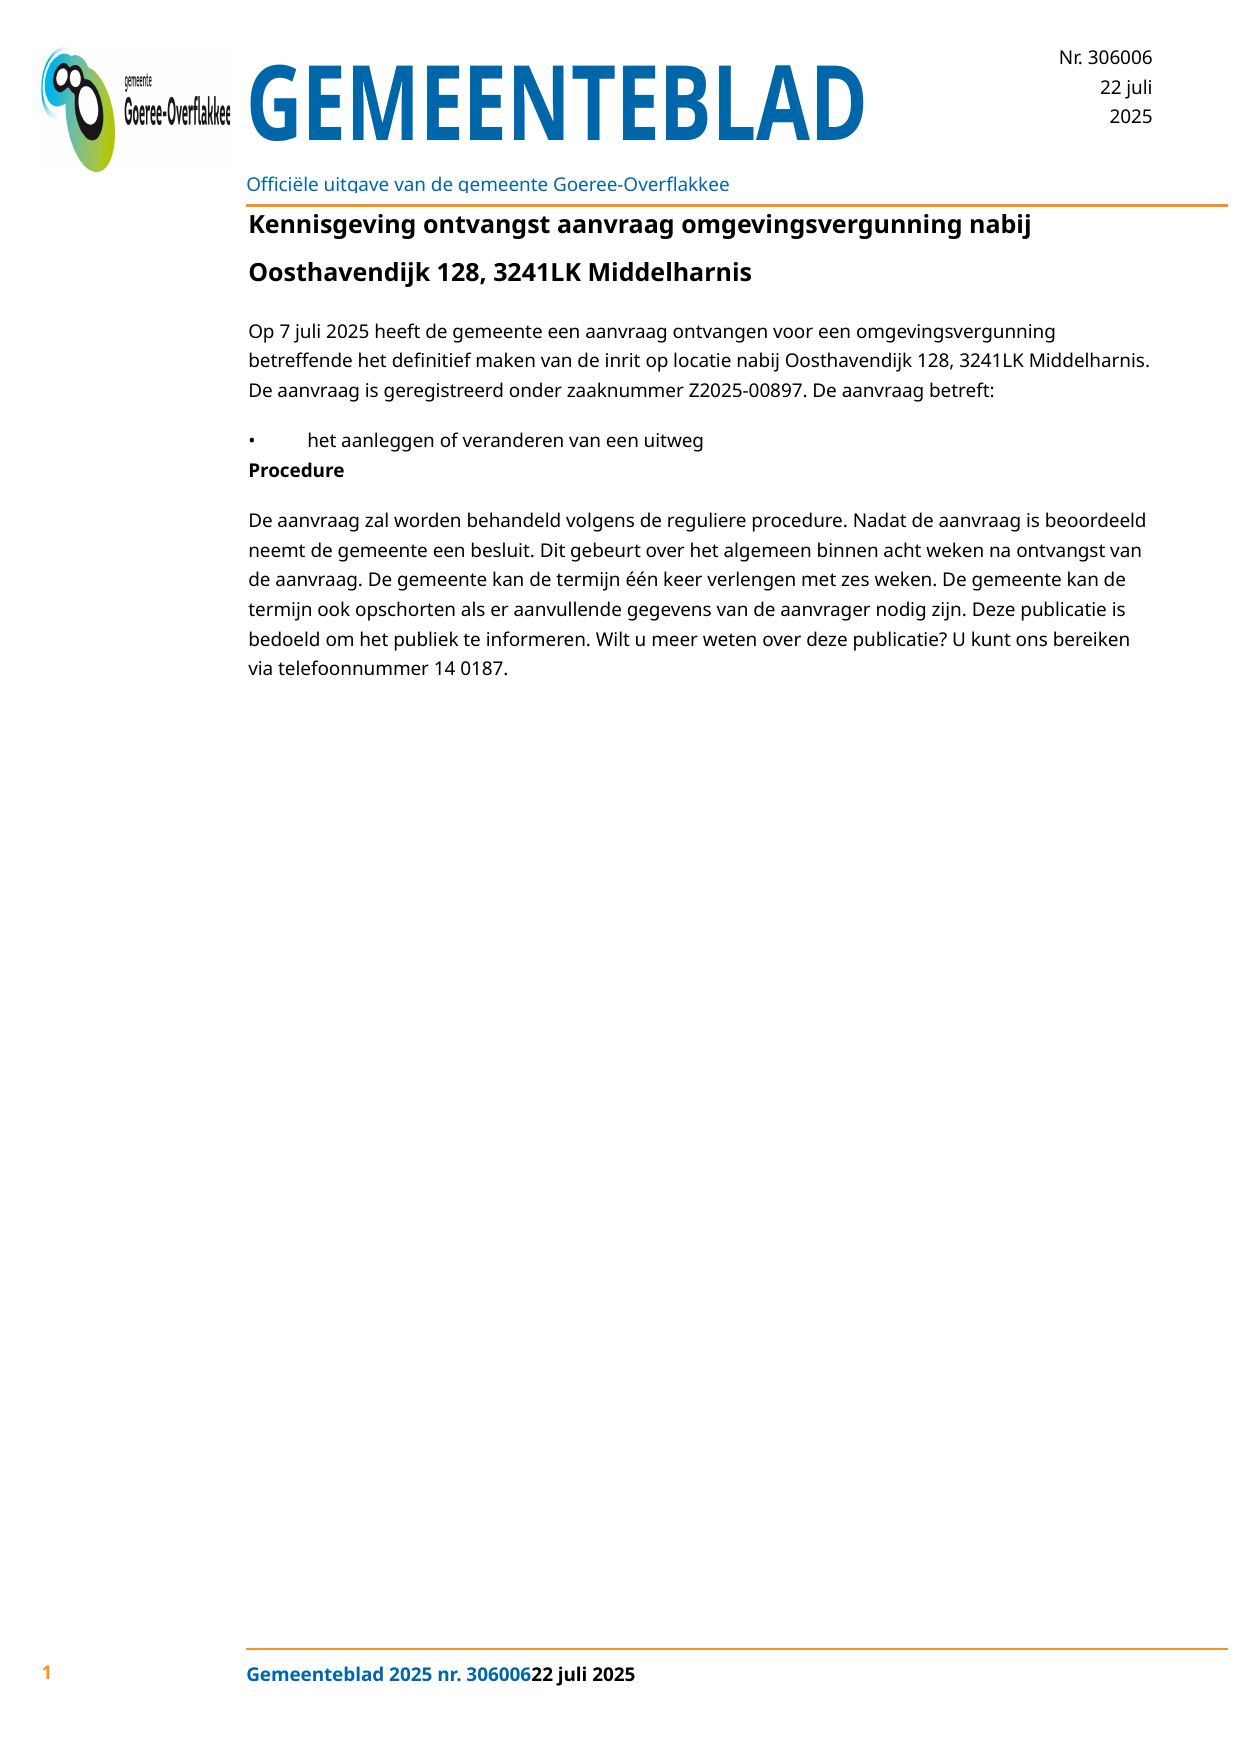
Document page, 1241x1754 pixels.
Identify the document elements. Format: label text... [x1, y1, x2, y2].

picture [41, 47, 231, 172]
text Op 7 juli 2025 heeft de gemeente een aanvraag ontvangen voor een omgevingsvergunning betreffende het definitief maken van de inrit op locatie nabij Oosthavendijk 128, 3241LK Middelharnis. De aanvraag is geregistreerd onder zaaknummer Z2025-00897. De aanvraag betreft: [248, 318, 1152, 403]
text De aanvraag zal worden behandeld volgens de reguliere procedure. Nadat de aanvraag is beoordeeld neemt de gemeente een besluit. Dit gebeurt over het algemeen binnen acht weken na ontvangst van de aanvraag. De gemeente kan de termijn één keer verlengen met zes weken. De gemeente kan de termijn ook opschorten als er aanvullende gegevens van de aanvrager nodig zijn. Deze publicatie is bedoeld om het publiek te informeren. Wilt u meer weten over deze publicatie? U kunt ons bereiken via telefoonnummer 14 0187. [248, 507, 1152, 681]
text Kennisgeving ontvangst aanvraag omgevingsvergunning nabij Oosthavendijk 128, 3241LK Middelharnis [248, 207, 1152, 288]
text Procedure [248, 457, 1152, 483]
list het aanleggen of veranderen van een uitweg [248, 427, 1152, 453]
